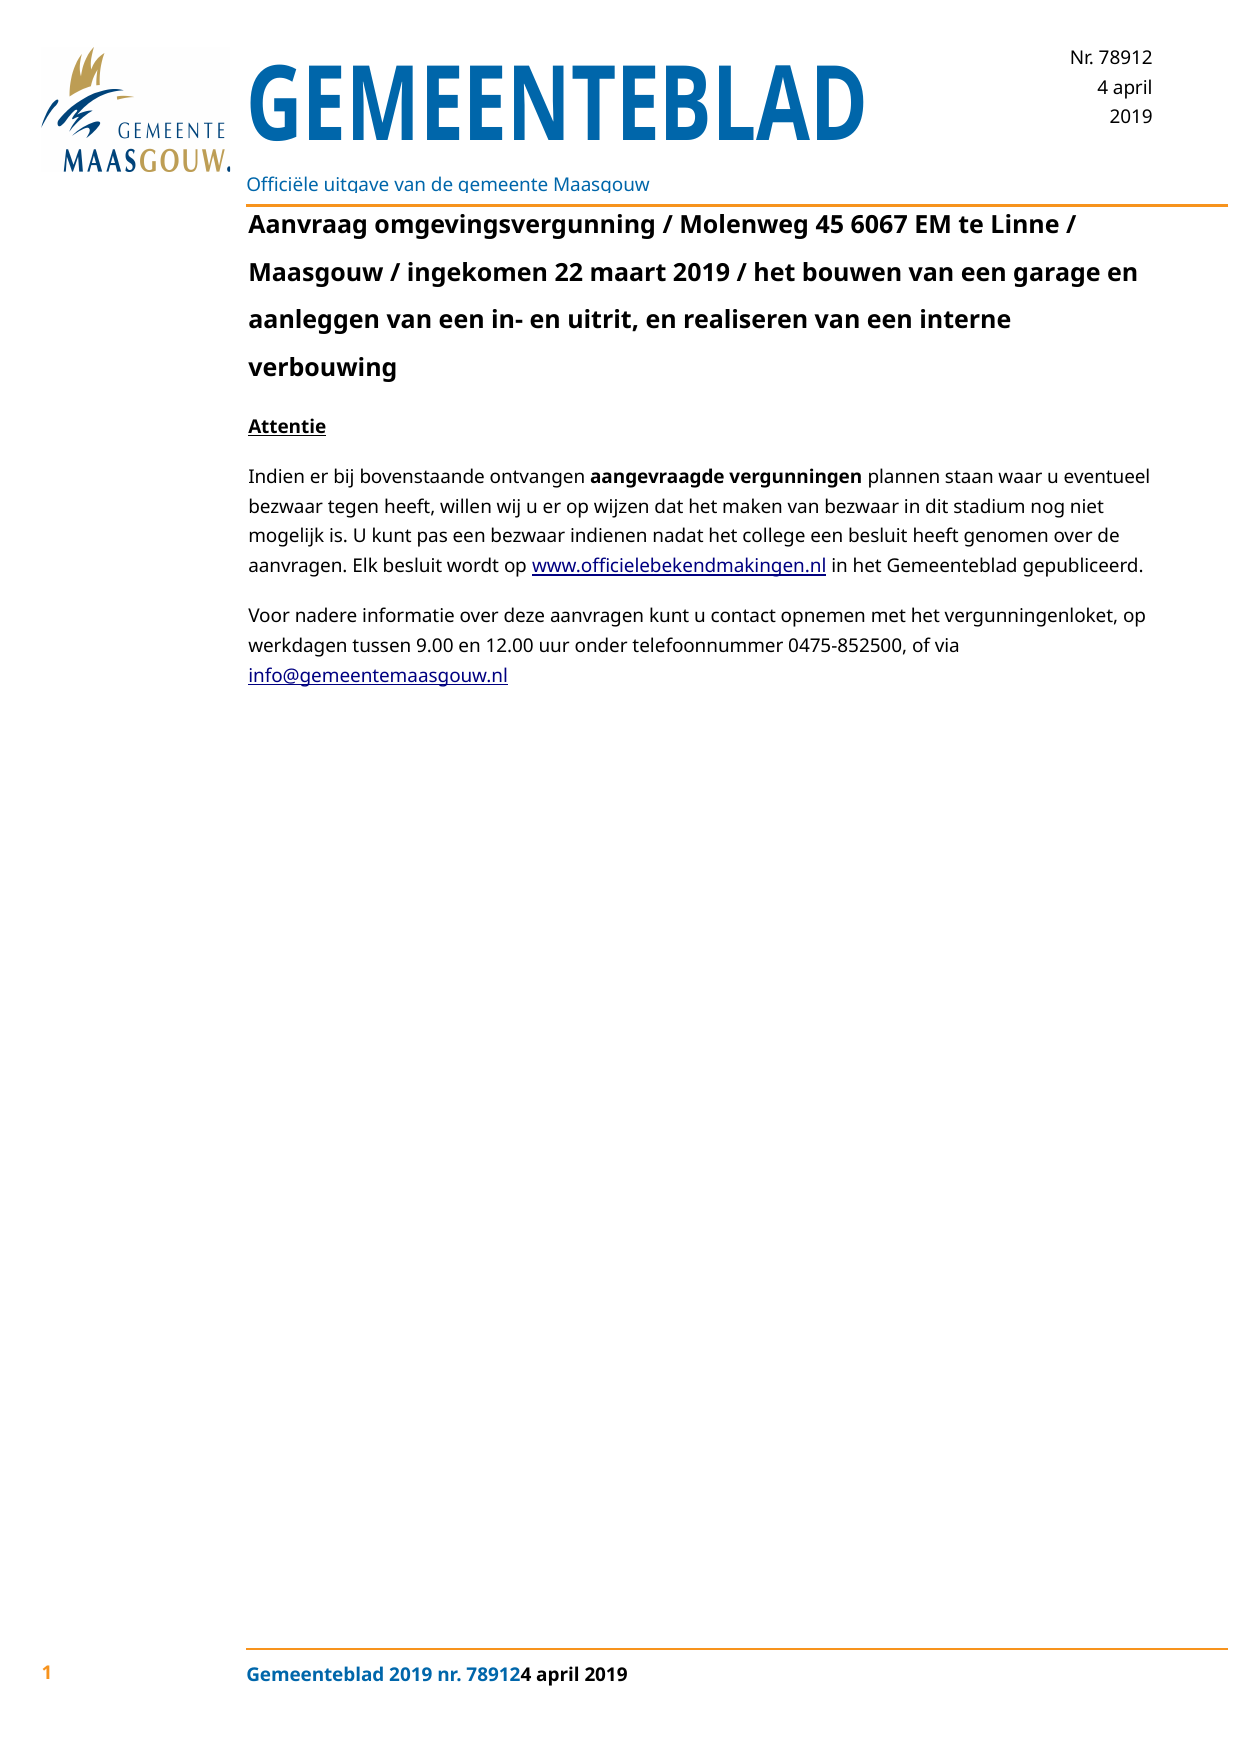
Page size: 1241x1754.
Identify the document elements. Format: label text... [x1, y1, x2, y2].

text Aanvraag omgevingsvergunning / Molenweg 45 6067 EM te Linne / Maasgouw / ingekomen 22 maart 2019 / het bouwen van een garage en aanleggen van een in- en uitrit, en realiseren van een interne verbouwing [248, 207, 1152, 384]
picture [41, 47, 231, 172]
text Attentie [248, 413, 1152, 439]
text Indien er bij bovenstaande ontvangen aangevraagde vergunningen plannen staan waar u eventueel bezwaar tegen heeft, willen wij u er op wijzen dat het maken van bezwaar in dit stadium nog niet mogelijk is. U kunt pas een bezwaar indienen nadat het college een besluit heeft genomen over de aanvragen. Elk besluit wordt op www.officielebekendmakingen.nl in het Gemeenteblad gepubliceerd. [248, 463, 1152, 578]
text Voor nadere informatie over deze aanvragen kunt u contact opnemen met het vergunningenloket, op werkdagen tussen 9.00 en 12.00 uur onder telefoonnummer 0475-852500, of via info@gemeentemaasgouw.nl [248, 603, 1152, 688]
